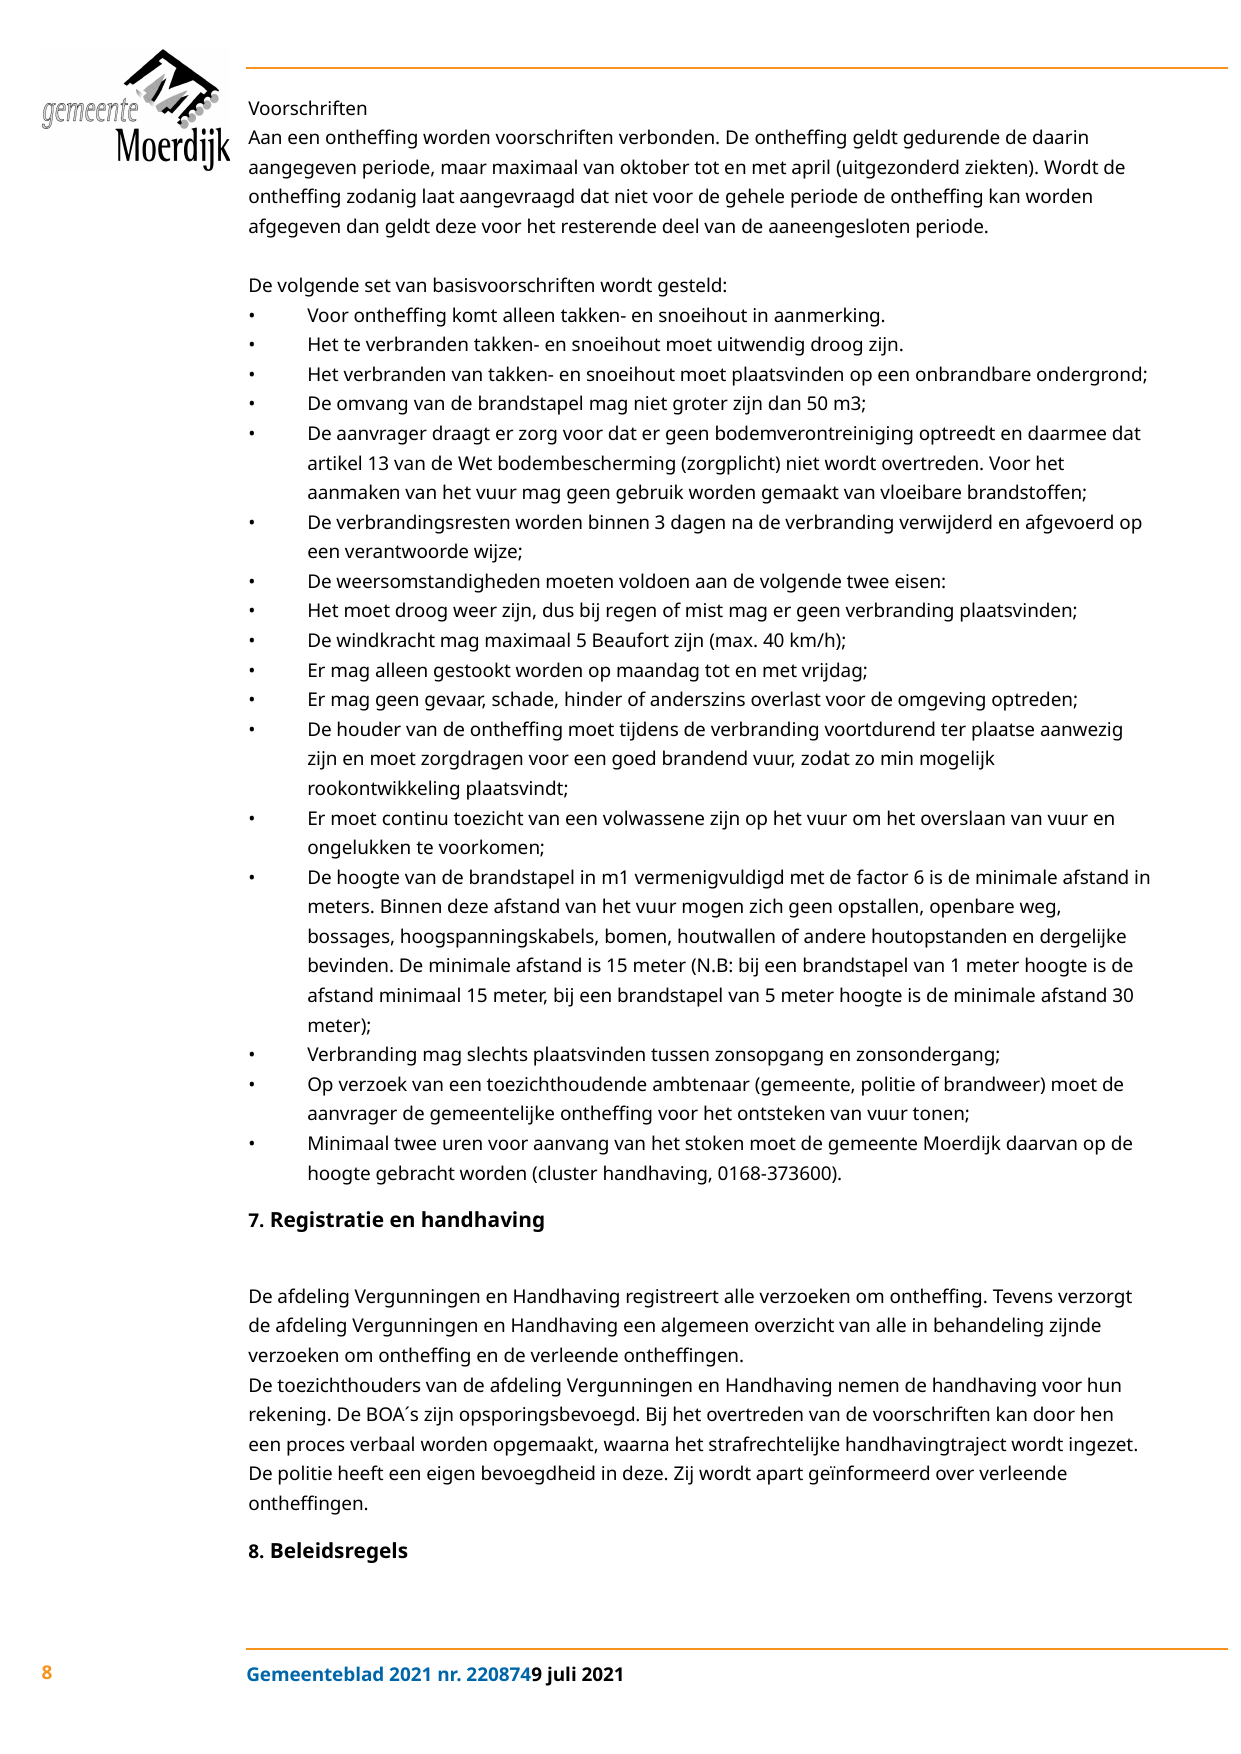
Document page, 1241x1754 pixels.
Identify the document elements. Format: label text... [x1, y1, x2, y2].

picture [41, 47, 231, 172]
list Het verbranden van takken- en snoeihout moet plaatsvinden op een onbrandbare ondergrond; [248, 361, 1152, 387]
list De weersomstandigheden moeten voldoen aan de volgende twee eisen: [248, 568, 1152, 594]
list Het te verbranden takken- en snoeihout moet uitwendig droog zijn. [248, 331, 1152, 357]
text 7. Registratie en handhaving [248, 1205, 1152, 1234]
list Minimaal twee uren voor aanvang van het stoken moet de gemeente Moerdijk daarvan op de hoogte gebracht worden (cluster handhaving, 0168-373600). [248, 1130, 1152, 1186]
list Er mag geen gevaar, schade, hinder of anderszins overlast voor de omgeving optreden; [248, 686, 1152, 712]
list Het moet droog weer zijn, dus bij regen of mist mag er geen verbranding plaatsvinden; [248, 598, 1152, 623]
text Voorschriften [248, 95, 1152, 121]
list Verbranding mag slechts plaatsvinden tussen zonsopgang en zonsondergang; [248, 1041, 1152, 1067]
text De volgende set van basisvoorschriften wordt gesteld: [248, 272, 1152, 298]
list Voor ontheffing komt alleen takken- en snoeihout in aanmerking. [248, 302, 1152, 328]
text 8. Beleidsregels [248, 1536, 1152, 1564]
text De toezichthouders van de afdeling Vergunningen en Handhaving nemen de handhaving voor hun rekening. De BOA´s zijn opsporingsbevoegd. Bij het overtreden van de voorschriften kan door hen een proces verbaal worden opgemaakt, waarna het strafrechtelijke handhavingtraject wordt ingezet. [248, 1372, 1152, 1457]
list De houder van de ontheffing moet tijdens de verbranding voortdurend ter plaatse aanwezig zijn en moet zorgdragen voor een goed brandend vuur, zodat zo min mogelijk rookontwikkeling plaatsvindt; [248, 716, 1152, 801]
text Aan een ontheffing worden voorschriften verbonden. De ontheffing geldt gedurende de daarin aangegeven periode, maar maximaal van oktober tot en met april (uitgezonderd ziekten). Wordt de ontheffing zodanig laat aangevraagd dat niet voor de gehele periode de ontheffing kan worden afgegeven dan geldt deze voor het resterende deel van de aaneengesloten periode. [248, 124, 1152, 239]
list De verbrandingsresten worden binnen 3 dagen na de verbranding verwijderd en afgevoerd op een verantwoorde wijze; [248, 509, 1152, 564]
text De afdeling Vergunningen en Handhaving registreert alle verzoeken om ontheffing. Tevens verzorgt de afdeling Vergunningen en Handhaving een algemeen overzicht van alle in behandeling zijnde verzoeken om ontheffing en de verleende ontheffingen. [248, 1283, 1152, 1368]
list Op verzoek van een toezichthoudende ambtenaar (gemeente, politie of brandweer) moet de aanvrager de gemeentelijke ontheffing voor het ontsteken van vuur tonen; [248, 1071, 1152, 1126]
list De hoogte van de brandstapel in m1 vermenigvuldigd met de factor 6 is de minimale afstand in meters. Binnen deze afstand van het vuur mogen zich geen opstallen, openbare weg, bossages, hoogspanningskabels, bomen, houtwallen of andere houtopstanden en dergelijke bevinden. De minimale afstand is 15 meter (N.B: bij een brandstapel van 1 meter hoogte is de afstand minimaal 15 meter, bij een brandstapel van 5 meter hoogte is de minimale afstand 30 meter); [248, 864, 1152, 1038]
list Er mag alleen gestookt worden op maandag tot en met vrijdag; [248, 657, 1152, 683]
list De aanvrager draagt er zorg voor dat er geen bodemverontreiniging optreedt en daarmee dat artikel 13 van de Wet bodembescherming (zorgplicht) niet wordt overtreden. Voor het aanmaken van het vuur mag geen gebruik worden gemaakt van vloeibare brandstoffen; [248, 420, 1152, 505]
text De politie heeft een eigen bevoegdheid in deze. Zij wordt apart geïnformeerd over verleende ontheffingen. [248, 1461, 1152, 1516]
list Er moet continu toezicht van een volwassene zijn op het vuur om het overslaan van vuur en ongelukken te voorkomen; [248, 805, 1152, 860]
list De omvang van de brandstapel mag niet groter zijn dan 50 m3; [248, 391, 1152, 416]
list De windkracht mag maximaal 5 Beaufort zijn (max. 40 km/h); [248, 627, 1152, 653]
